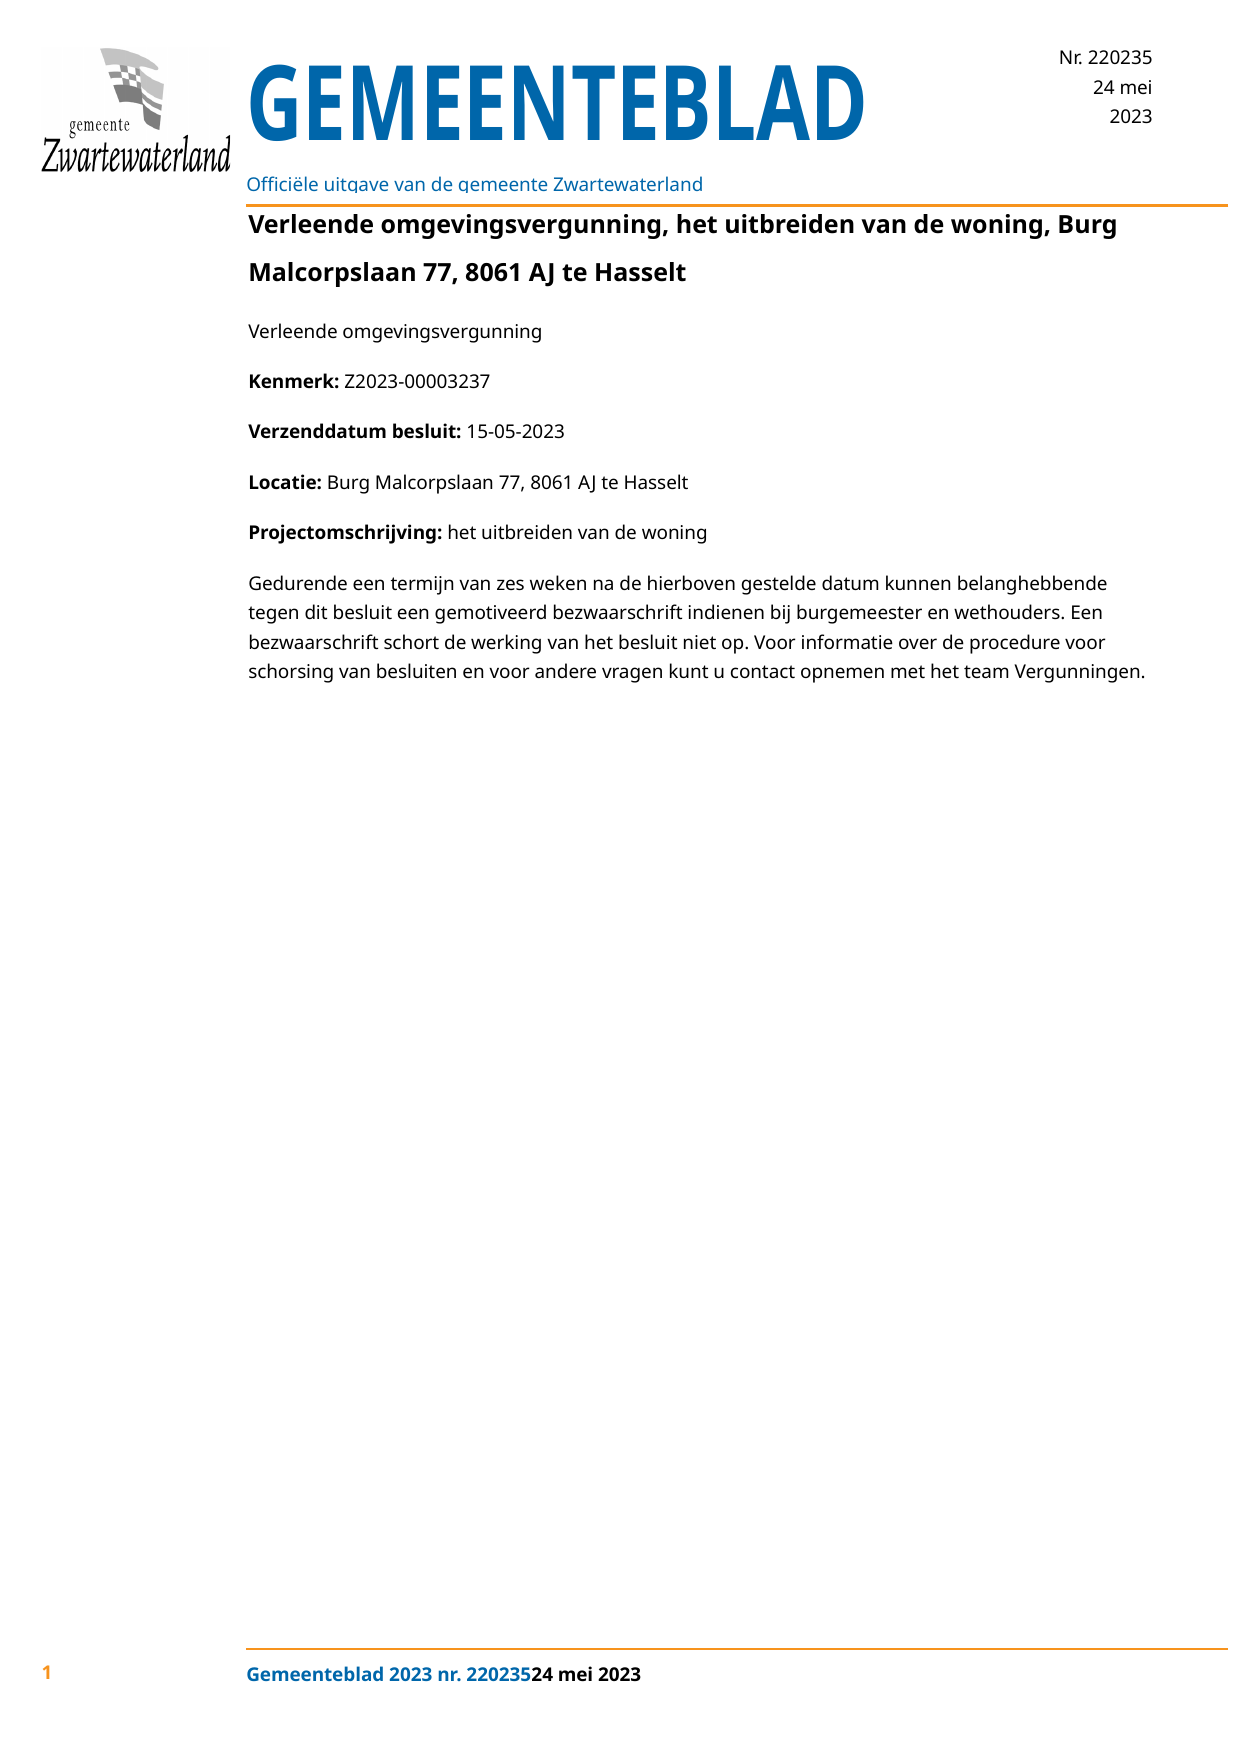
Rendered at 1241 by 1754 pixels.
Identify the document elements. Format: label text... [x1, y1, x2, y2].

text Locatie: Burg Malcorpslaan 77, 8061 AJ te Hasselt [248, 469, 1152, 495]
text Verzenddatum besluit: 15-05-2023 [248, 419, 1152, 444]
text Kenmerk: Z2023-00003237 [248, 368, 1152, 394]
text Gedurende een termijn van zes weken na de hierboven gestelde datum kunnen belanghebbende tegen dit besluit een gemotiveerd bezwaarschrift indienen bij burgemeester en wethouders. Een bezwaarschrift schort de werking van het besluit niet op. Voor informatie over de procedure voor schorsing van besluiten en voor andere vragen kunt u contact opnemen met het team Vergunningen. [248, 570, 1152, 684]
text Verleende omgevingsvergunning, het uitbreiden van de woning, Burg Malcorpslaan 77, 8061 AJ te Hasselt [248, 207, 1152, 288]
picture [41, 47, 231, 172]
text Verleende omgevingsvergunning [248, 318, 1152, 344]
text Projectomschrijving: het uitbreiden van de woning [248, 519, 1152, 545]
